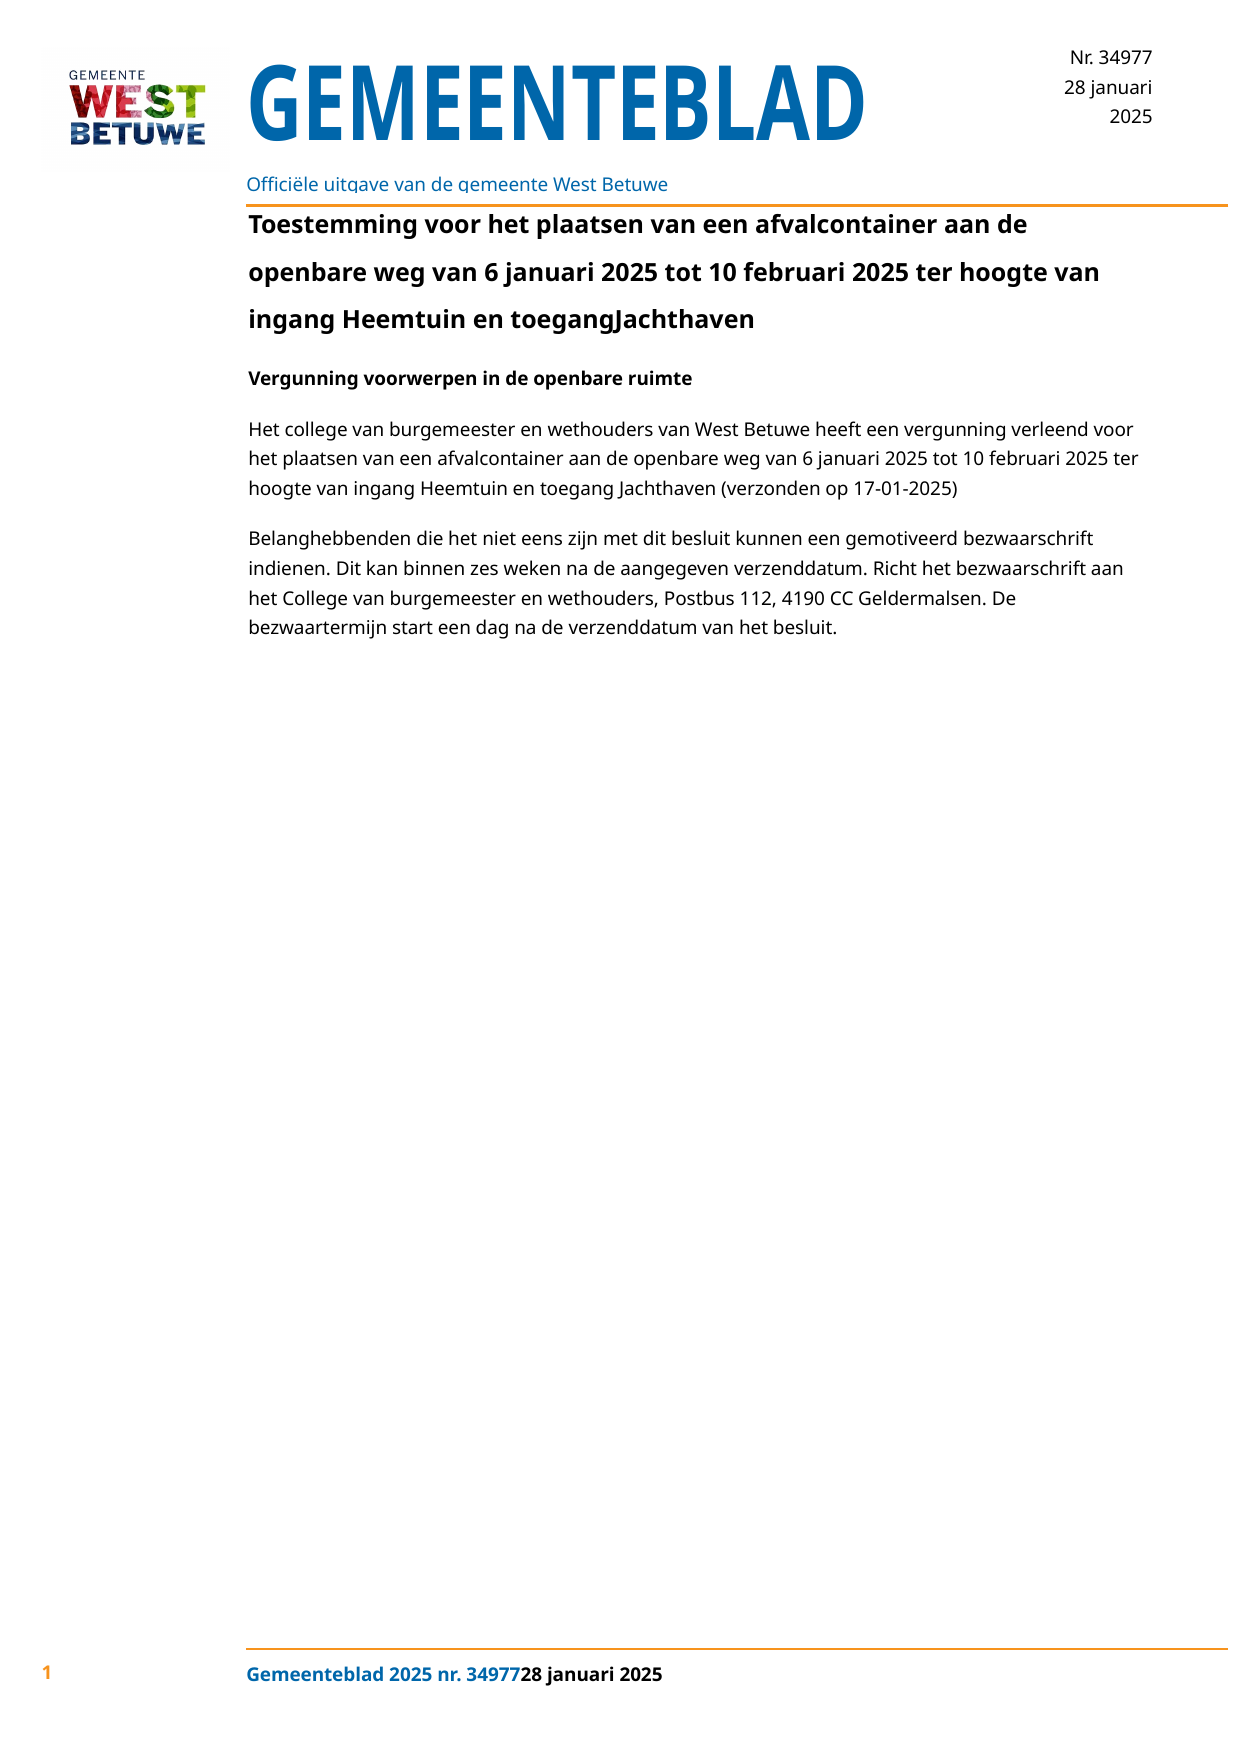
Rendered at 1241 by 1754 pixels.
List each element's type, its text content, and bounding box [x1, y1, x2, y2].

text Toestemming voor het plaatsen van een afvalcontainer aan de openbare weg van 6 januari 2025 tot 10 februari 2025 ter hoogte van ingang Heemtuin en toegangJachthaven [248, 207, 1152, 336]
text Belanghebbenden die het niet eens zijn met dit besluit kunnen een gemotiveerd bezwaarschrift indienen. Dit kan binnen zes weken na de aangegeven verzenddatum. Richt het bezwaarschrift aan het College van burgemeester en wethouders, Postbus 112, 4190 CC Geldermalsen. De bezwaartermijn start een dag na de verzenddatum van het besluit. [248, 526, 1152, 640]
picture [41, 47, 231, 172]
text Het college van burgemeester en wethouders van West Betuwe heeft een vergunning verleend voor het plaatsen van een afvalcontainer aan de openbare weg van 6 januari 2025 tot 10 februari 2025 ter hoogte van ingang Heemtuin en toegang Jachthaven (verzonden op 17-01-2025) [248, 416, 1152, 501]
text Vergunning voorwerpen in de openbare ruimte [248, 366, 1152, 391]
